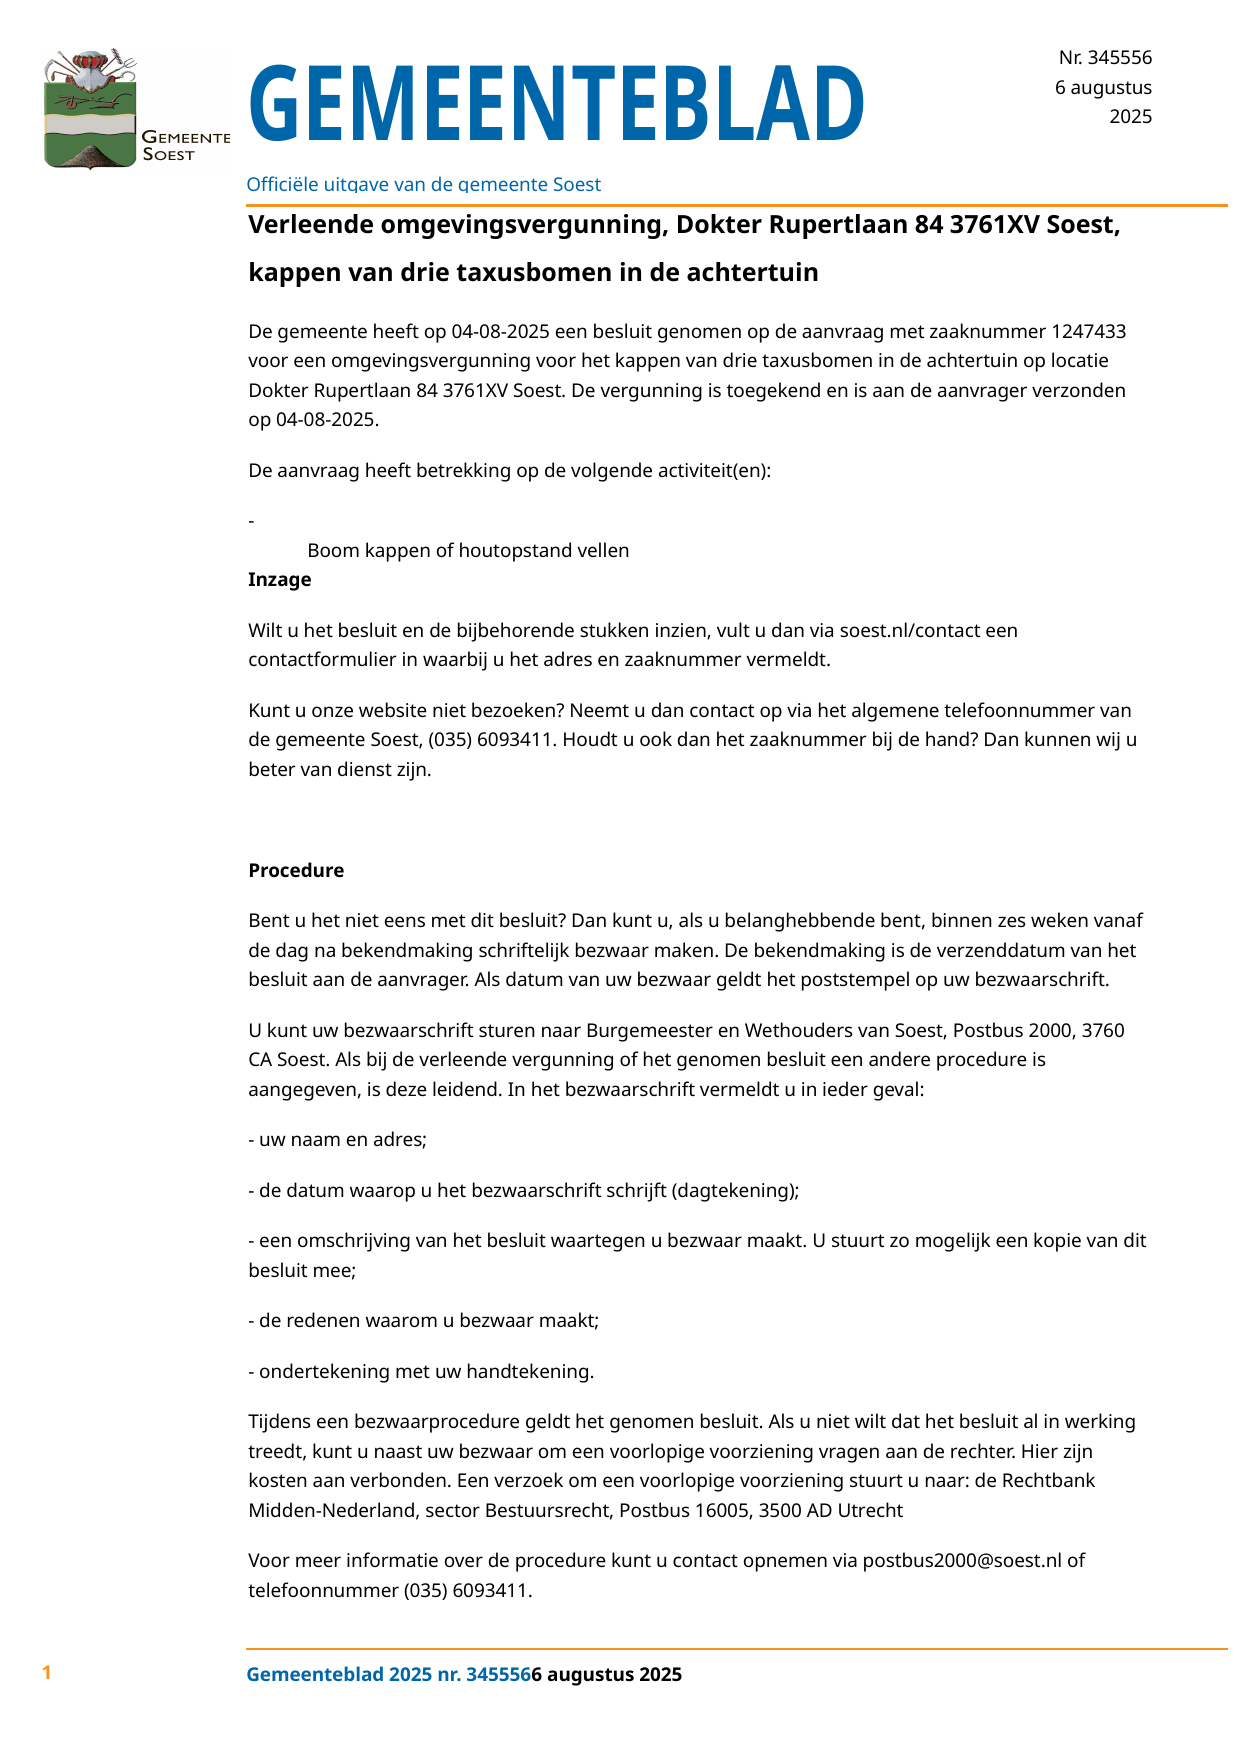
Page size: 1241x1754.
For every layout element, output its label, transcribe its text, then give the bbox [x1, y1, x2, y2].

text - ondertekening met uw handtekening. [248, 1358, 1152, 1384]
text De gemeente heeft op 04-08-2025 een besluit genomen op de aanvraag met zaaknummer 1247433 voor een omgevingsvergunning voor het kappen van drie taxusbomen in de achtertuin op locatie Dokter Rupertlaan 84 3761XV Soest. De vergunning is toegekend en is aan de aanvrager verzonden op 04-08-2025. [248, 318, 1152, 432]
text Wilt u het besluit en de bijbehorende stukken inzien, vult u dan via soest.nl/contact een contactformulier in waarbij u het adres en zaaknummer vermeldt. [248, 617, 1152, 672]
text Bent u het niet eens met dit besluit? Dan kunt u, als u belanghebbende bent, binnen zes weken vanaf de dag na bekendmaking schriftelijk bezwaar maken. De bekendmaking is de verzenddatum van het besluit aan de aanvrager. Als datum van uw bezwaar geldt het poststempel op uw bezwaarschrift. [248, 907, 1152, 992]
text Inzage [248, 567, 1152, 592]
picture [41, 47, 231, 172]
text - de datum waarop u het bezwaarschrift schrijft (dagtekening); [248, 1177, 1152, 1203]
text Tijdens een bezwaarprocedure geldt het genomen besluit. Als u niet wilt dat het besluit al in werking treedt, kunt u naast uw bezwaar om een voorlopige voorziening vragen aan de rechter. Hier zijn kosten aan verbonden. Een verzoek om een voorlopige voorziening stuurt u naar: de Rechtbank Midden-Nederland, sector Bestuursrecht, Postbus 16005, 3500 AD Utrecht [248, 1408, 1152, 1523]
text - een omschrijving van het besluit waartegen u bezwaar maakt. U stuurt zo mogelijk een kopie van dit besluit mee; [248, 1227, 1152, 1283]
text Procedure [248, 857, 1152, 883]
text Kunt u onze website niet bezoeken? Neemt u dan contact op via het algemene telefoonnummer van de gemeente Soest, (035) 6093411. Houdt u ook dan het zaaknummer bij de hand? Dan kunnen wij u beter van dienst zijn. [248, 697, 1152, 782]
text Voor meer informatie over de procedure kunt u contact opnemen via postbus2000@soest.nl of telefoonnummer (035) 6093411. [248, 1547, 1152, 1603]
text Verleende omgevingsvergunning, Dokter Rupertlaan 84 3761XV Soest, kappen van drie taxusbomen in de achtertuin [248, 207, 1152, 288]
text - de redenen waarom u bezwaar maakt; [248, 1307, 1152, 1333]
text - uw naam en adres; [248, 1127, 1152, 1152]
text De aanvraag heeft betrekking op de volgende activiteit(en): [248, 457, 1152, 483]
list Boom kappen of houtopstand vellen [248, 537, 1152, 563]
text U kunt uw bezwaarschrift sturen naar Burgemeester en Wethouders van Soest, Postbus 2000, 3760 CA Soest. Als bij de verleende vergunning of het genomen besluit een andere procedure is aangegeven, is deze leidend. In het bezwaarschrift vermeldt u in ieder geval: [248, 1017, 1152, 1102]
